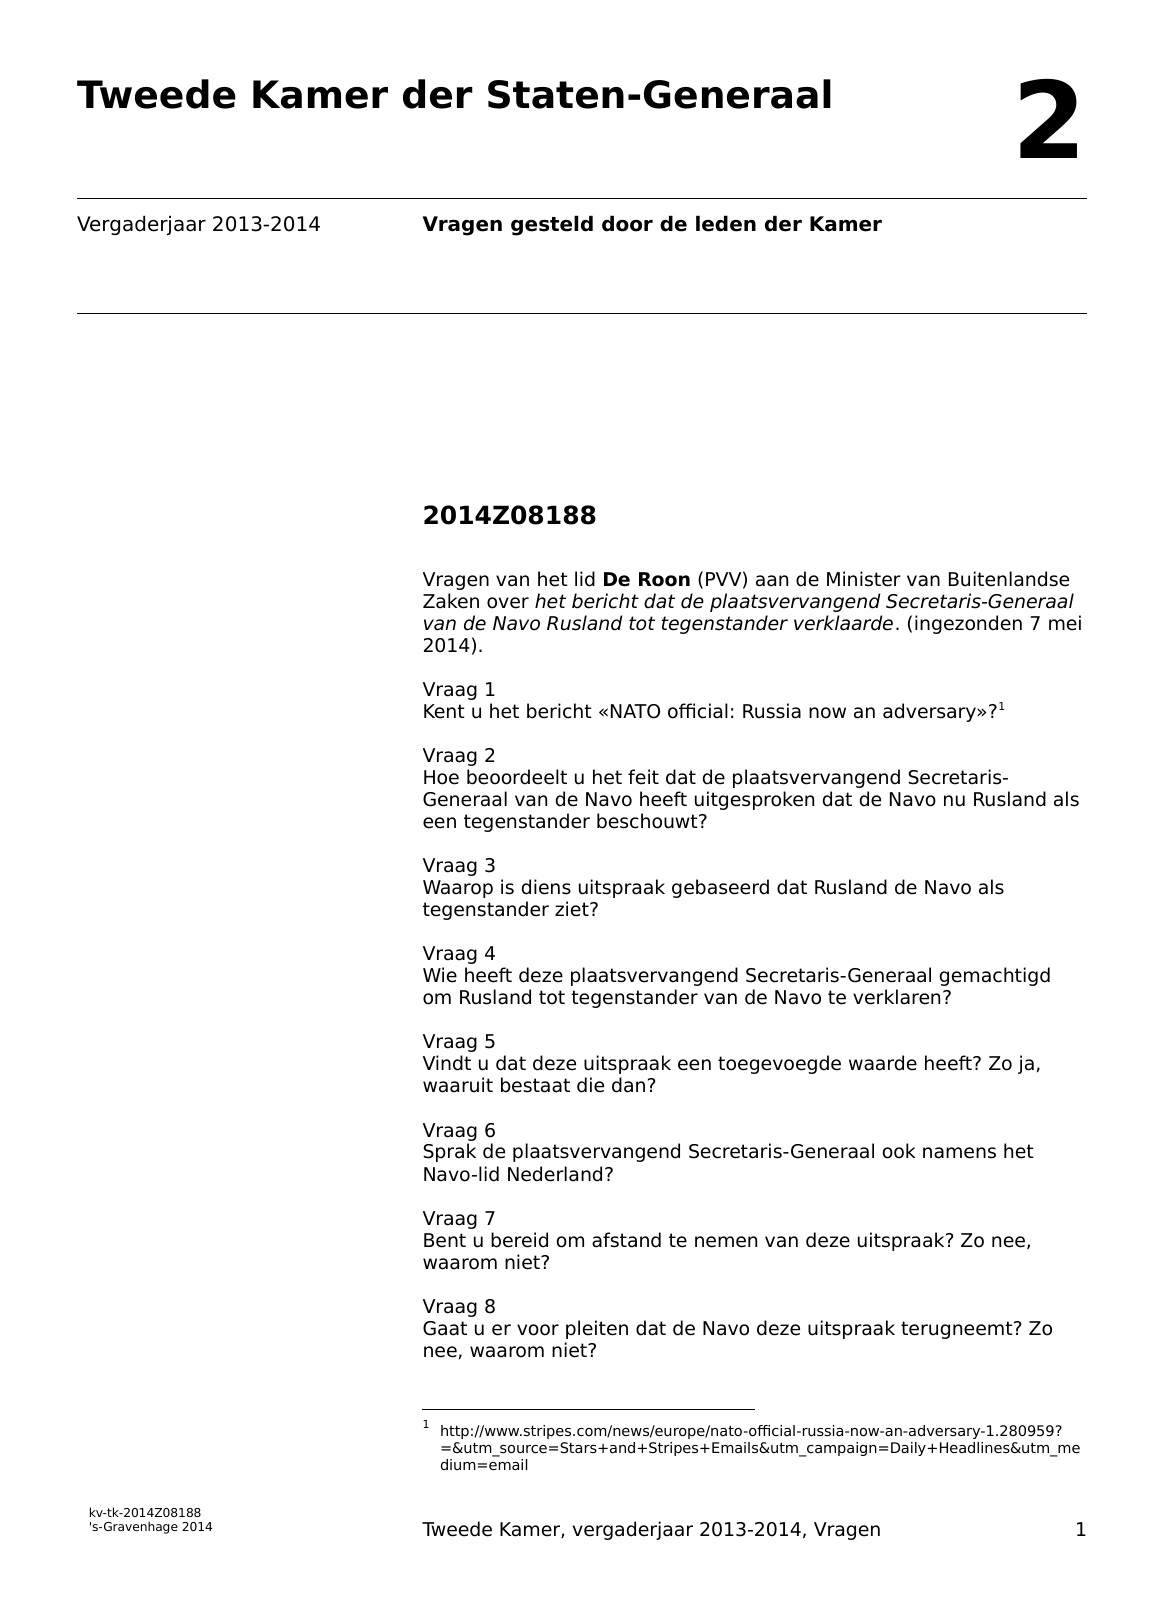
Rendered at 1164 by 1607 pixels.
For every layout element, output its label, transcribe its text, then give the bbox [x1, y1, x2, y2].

table_cell Vergaderjaar 2013-2014 [77, 199, 422, 313]
text Kent u het bericht «NATO official: Russia now an adversary»? [422, 701, 1087, 723]
text Vraag 2 [422, 745, 1087, 767]
text Vraag 6 [422, 1119, 1087, 1141]
text Wie heeft deze plaatsvervangend Secretaris-Generaal gemachtigd om Rusland tot tegenstander van de Navo te verklaren? [422, 965, 1087, 1009]
text Bent u bereid om afstand te nemen van deze uitspraak? Zo nee, waarom niet? [422, 1229, 1087, 1273]
text http://www.stripes.com/news/europe/nato-official-russia-now-an-adversary-1.280959?=&utm_source=Stars+and+Stripes+Emails&utm_campaign=Daily+Headlines&utm_medium=email [422, 1418, 1087, 1474]
table_cell Vragen gesteld door de leden der Kamer [422, 199, 1087, 313]
text Waarop is diens uitspraak gebaseerd dat Rusland de Navo als tegenstander ziet? [422, 877, 1087, 921]
text Gaat u er voor pleiten dat de Navo deze uitspraak terugneemt? Zo nee, waarom niet? [422, 1318, 1087, 1362]
text Vraag 7 [422, 1208, 1087, 1229]
text Vraag 3 [422, 855, 1087, 877]
text Vragen van het lid De Roon (PVV) aan de Minister van Buitenlandse Zaken over het bericht dat de plaatsvervangend Secretaris-Generaal van de Navo Rusland tot tegenstander verklaarde. (ingezonden 7 mei 2014). [422, 569, 1087, 657]
text Sprak de plaatsvervangend Secretaris-Generaal ook namens het Navo-lid Nederland? [422, 1141, 1087, 1185]
text 's-Gravenhage 2014 [88, 1520, 323, 1534]
text Vraag 5 [422, 1031, 1087, 1053]
table_header Tweede Kamer der Staten-Generaal [77, 59, 886, 198]
text Vindt u dat deze uitspraak een toegevoegde waarde heeft? Zo ja, waaruit bestaat die dan? [422, 1053, 1087, 1097]
text Vraag 1 [422, 679, 1087, 701]
table_header 2 [886, 59, 1087, 198]
text Vraag 4 [422, 943, 1087, 965]
text kv-tk-2014Z08188 [88, 1506, 323, 1520]
text 2014Z08188 [422, 501, 1087, 531]
text Vraag 8 [422, 1296, 1087, 1318]
text Hoe beoordeelt u het feit dat de plaatsvervangend Secretaris-Generaal van de Navo heeft uitgesproken dat de Navo nu Rusland als een tegenstander beschouwt? [422, 767, 1087, 833]
